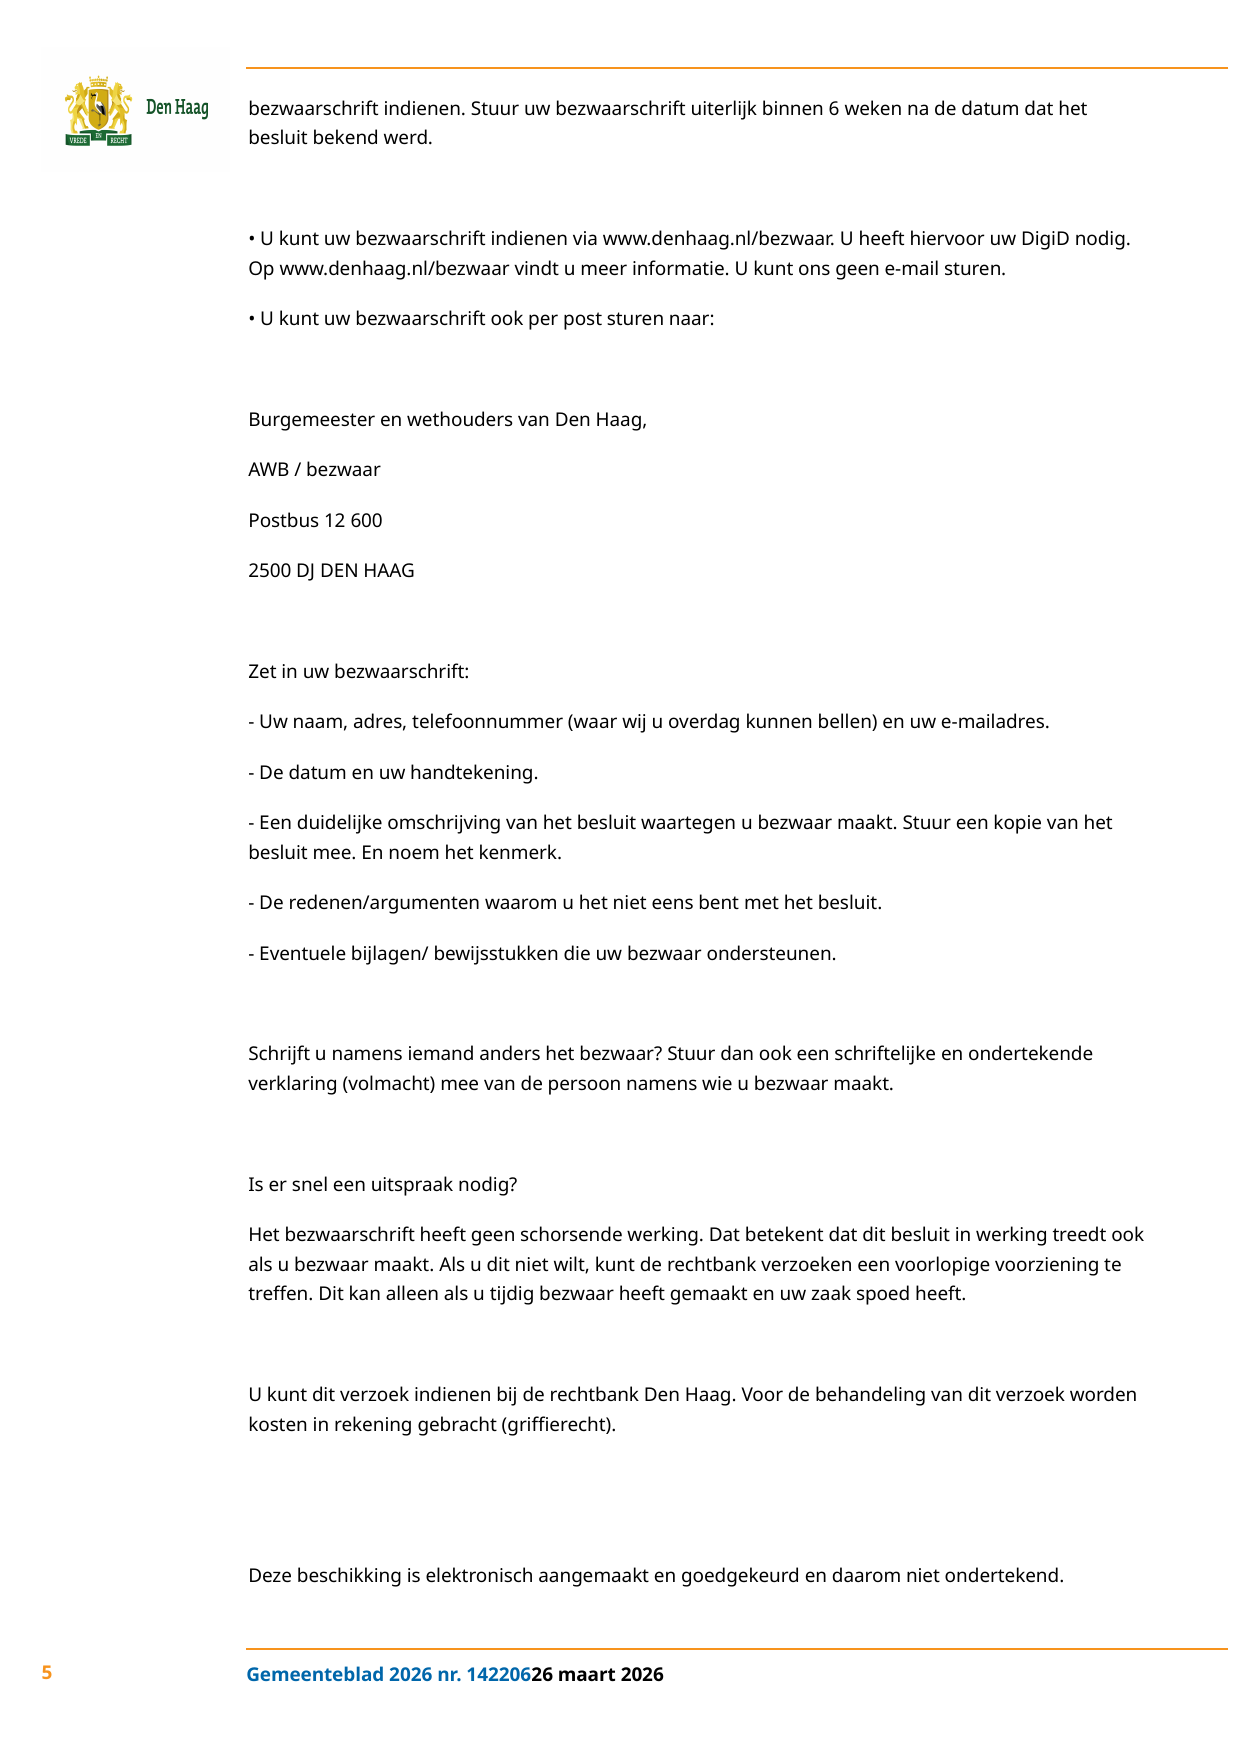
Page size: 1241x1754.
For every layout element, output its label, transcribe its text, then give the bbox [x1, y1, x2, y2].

text • U kunt uw bezwaarschrift indienen via www.denhaag.nl/bezwaar. U heeft hiervoor uw DigiD nodig. Op www.denhaag.nl/bezwaar vindt u meer informatie. U kunt ons geen e-mail sturen. [248, 225, 1152, 281]
text 2500 DJ DEN HAAG [248, 557, 1152, 583]
text AWB / bezwaar [248, 456, 1152, 482]
text Het bezwaarschrift heeft geen schorsende werking. Dat betekent dat dit besluit in werking treedt ook als u bezwaar maakt. Als u dit niet wilt, kunt de rechtbank verzoeken een voorlopige voorziening te treffen. Dit kan alleen als u tijdig bezwaar heeft gemaakt en uw zaak spoed heeft. [248, 1221, 1152, 1306]
text Zet in uw bezwaarschrift: [248, 658, 1152, 684]
text bezwaarschrift indienen. Stuur uw bezwaarschrift uiterlijk binnen 6 weken na de datum dat het besluit bekend werd. [248, 95, 1152, 150]
text Burgemeester en wethouders van Den Haag, [248, 406, 1152, 432]
text - Uw naam, adres, telefoonnummer (waar wij u overdag kunnen bellen) en uw e-mailadres. [248, 708, 1152, 734]
text Is er snel een uitspraak nodig? [248, 1171, 1152, 1197]
text • U kunt uw bezwaarschrift ook per post sturen naar: [248, 305, 1152, 331]
text U kunt dit verzoek indienen bij de rechtbank Den Haag. Voor de behandeling van dit verzoek worden kosten in rekening gebracht (griffierecht). [248, 1381, 1152, 1437]
text Deze beschikking is elektronisch aangemaakt en goedgekeurd en daarom niet ondertekend. [248, 1562, 1152, 1588]
text Schrijft u namens iemand anders het bezwaar? Stuur dan ook een schriftelijke en ondertekende verklaring (volmacht) mee van de persoon namens wie u bezwaar maakt. [248, 1041, 1152, 1096]
text - Een duidelijke omschrijving van het besluit waartegen u bezwaar maakt. Stuur een kopie van het besluit mee. En noem het kenmerk. [248, 809, 1152, 865]
text - De datum en uw handtekening. [248, 759, 1152, 785]
text - De redenen/argumenten waarom u het niet eens bent met het besluit. [248, 889, 1152, 915]
text - Eventuele bijlagen/ bewijsstukken die uw bezwaar ondersteunen. [248, 940, 1152, 966]
text Postbus 12 600 [248, 507, 1152, 533]
picture [41, 47, 231, 172]
